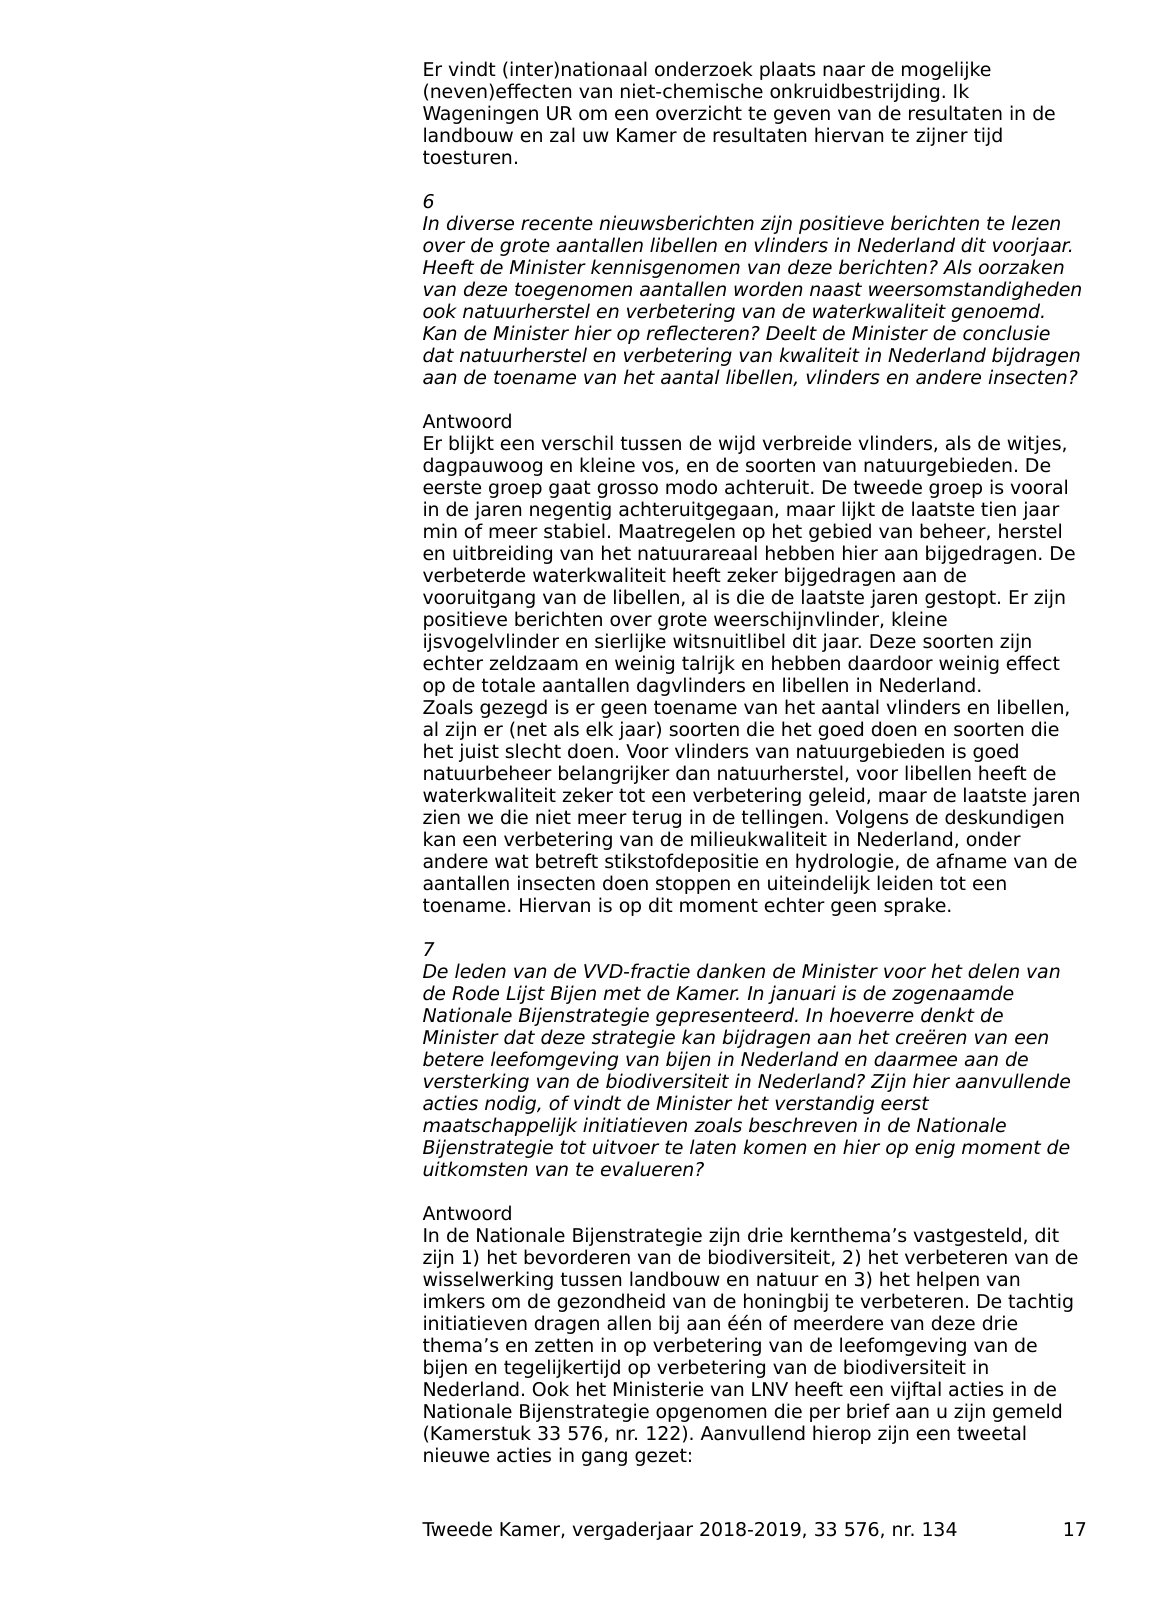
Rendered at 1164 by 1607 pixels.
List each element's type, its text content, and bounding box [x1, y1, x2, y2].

text In de Nationale Bijenstrategie zijn drie kernthema’s vastgesteld, dit zijn 1) het bevorderen van de biodiversiteit, 2) het verbeteren van de wisselwerking tussen landbouw en natuur en 3) het helpen van imkers om de gezondheid van de honingbij te verbeteren. De tachtig initiatieven dragen allen bij aan één of meerdere van deze drie thema’s en zetten in op verbetering van de leefomgeving van de bijen en tegelijkertijd op verbetering van de biodiversiteit in Nederland. Ook het Ministerie van LNV heeft een vijftal acties in de Nationale Bijenstrategie opgenomen die per brief aan u zijn gemeld (Kamerstuk 33 576, nr. 122). Aanvullend hierop zijn een tweetal nieuwe acties in gang gezet: [422, 1225, 1087, 1467]
text Er vindt (inter)nationaal onderzoek plaats naar de mogelijke (neven)effecten van niet-chemische onkruidbestrijding. Ik Wageningen UR om een overzicht te geven van de resultaten in de landbouw en zal uw Kamer de resultaten hiervan te zijner tijd toesturen. [422, 59, 1087, 169]
text De leden van de VVD-fractie danken de Minister voor het delen van de Rode Lijst Bijen met de Kamer. In januari is de zogenaamde Nationale Bijenstrategie gepresenteerd. In hoeverre denkt de Minister dat deze strategie kan bijdragen aan het creëren van een betere leefomgeving van bijen in Nederland en daarmee aan de versterking van de biodiversiteit in Nederland? Zijn hier aanvullende acties nodig, of vindt de Minister het verstandig eerst maatschappelijk initiatieven zoals beschreven in de Nationale Bijenstrategie tot uitvoer te laten komen en hier op enig moment de uitkomsten van te evalueren? [422, 961, 1087, 1181]
text Antwoord [422, 1203, 1087, 1225]
text In diverse recente nieuwsberichten zijn positieve berichten te lezen over de grote aantallen libellen en vlinders in Nederland dit voorjaar. Heeft de Minister kennisgenomen van deze berichten? Als oorzaken van deze toegenomen aantallen worden naast weersomstandigheden ook natuurherstel en verbetering van de waterkwaliteit genoemd. Kan de Minister hier op reflecteren? Deelt de Minister de conclusie dat natuurherstel en verbetering van kwaliteit in Nederland bijdragen aan de toename van het aantal libellen, vlinders en andere insecten? [422, 213, 1087, 389]
text Er blijkt een verschil tussen de wijd verbreide vlinders, als de witjes, dagpauwoog en kleine vos, en de soorten van natuurgebieden. De eerste groep gaat grosso modo achteruit. De tweede groep is vooral in de jaren negentig achteruitgegaan, maar lijkt de laatste tien jaar min of meer stabiel. Maatregelen op het gebied van beheer, herstel en uitbreiding van het natuurareaal hebben hier aan bijgedragen. De verbeterde waterkwaliteit heeft zeker bijgedragen aan de vooruitgang van de libellen, al is die de laatste jaren gestopt. Er zijn positieve berichten over grote weerschijnvlinder, kleine ijsvogelvlinder en sierlijke witsnuitlibel dit jaar. Deze soorten zijn echter zeldzaam en weinig talrijk en hebben daardoor weinig effect op de totale aantallen dagvlinders en libellen in Nederland. [422, 433, 1087, 697]
text 6 [422, 191, 1087, 213]
text Antwoord [422, 411, 1087, 433]
text Zoals gezegd is er geen toename van het aantal vlinders en libellen, al zijn er (net als elk jaar) soorten die het goed doen en soorten die het juist slecht doen. Voor vlinders van natuurgebieden is goed natuurbeheer belangrijker dan natuurherstel, voor libellen heeft de waterkwaliteit zeker tot een verbetering geleid, maar de laatste jaren zien we die niet meer terug in de tellingen. Volgens de deskundigen kan een verbetering van de milieukwaliteit in Nederland, onder andere wat betreft stikstofdepositie en hydrologie, de afname van de aantallen insecten doen stoppen en uiteindelijk leiden tot een toename. Hiervan is op dit moment echter geen sprake. [422, 697, 1087, 917]
text 7 [422, 939, 1087, 961]
